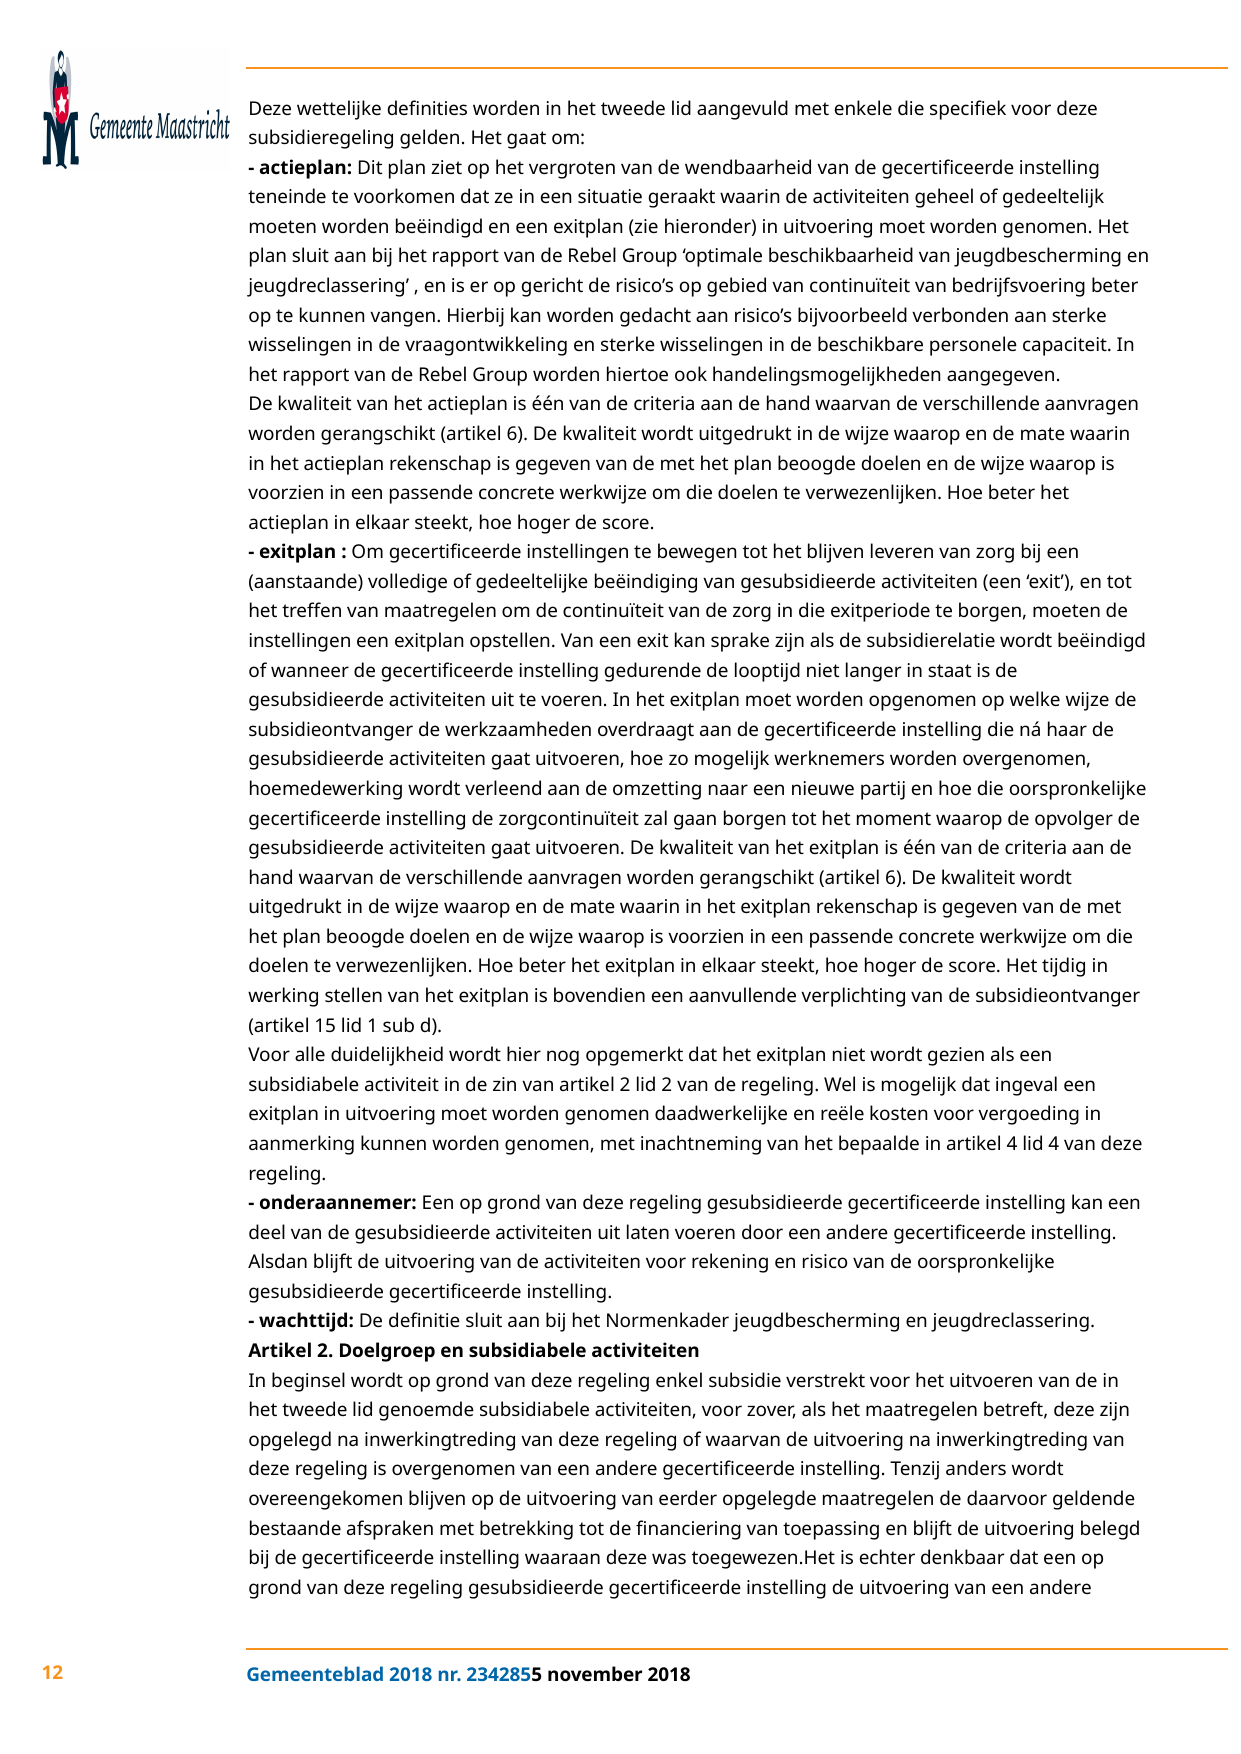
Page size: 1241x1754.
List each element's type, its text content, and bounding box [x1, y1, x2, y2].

text - actieplan: Dit plan ziet op het vergroten van de wendbaarheid van de gecertificeerde instelling teneinde te voorkomen dat ze in een situatie geraakt waarin de activiteiten geheel of gedeeltelijk moeten worden beëindigd en een exitplan (zie hieronder) in uitvoering moet worden genomen. Het plan sluit aan bij het rapport van de Rebel Group ‘optimale beschikbaarheid van jeugdbescherming en jeugdreclassering’ , en is er op gericht de risico’s op gebied van continuïteit van bedrijfsvoering beter op te kunnen vangen. Hierbij kan worden gedacht aan risico’s bijvoorbeeld verbonden aan sterke wisselingen in de vraagontwikkeling en sterke wisselingen in de beschikbare personele capaciteit. In het rapport van de Rebel Group worden hiertoe ook handelingsmogelijkheden aangegeven. [248, 154, 1152, 387]
picture [41, 47, 231, 172]
text Voor alle duidelijkheid wordt hier nog opgemerkt dat het exitplan niet wordt gezien als een subsidiabele activiteit in de zin van artikel 2 lid 2 van de regeling. Wel is mogelijk dat ingeval een exitplan in uitvoering moet worden genomen daadwerkelijke en reële kosten voor vergoeding in aanmerking kunnen worden genomen, met inachtneming van het bepaalde in artikel 4 lid 4 van deze regeling. [248, 1041, 1152, 1186]
text Deze wettelijke definities worden in het tweede lid aangevuld met enkele die specifiek voor deze subsidieregeling gelden. Het gaat om: [248, 95, 1152, 150]
text - exitplan : Om gecertificeerde instellingen te bewegen tot het blijven leveren van zorg bij een (aanstaande) volledige of gedeeltelijke beëindiging van gesubsidieerde activiteiten (een ‘exit’), en tot het treffen van maatregelen om de continuïteit van de zorg in die exitperiode te borgen, moeten de [248, 538, 1152, 623]
text Artikel 2. Doelgroep en subsidiabele activiteiten [248, 1337, 1152, 1363]
text instellingen een exitplan opstellen. Van een exit kan sprake zijn als de subsidierelatie wordt beëindigd of wanneer de gecertificeerde instelling gedurende de looptijd niet langer in staat is de gesubsidieerde activiteiten uit te voeren. In het exitplan moet worden opgenomen op welke wijze de subsidieontvanger de werkzaamheden overdraagt aan de gecertificeerde instelling die ná haar de gesubsidieerde activiteiten gaat uitvoeren, hoe zo mogelijk werknemers worden overgenomen, hoemedewerking wordt verleend aan de omzetting naar een nieuwe partij en hoe die oorspronkelijke gecertificeerde instelling de zorgcontinuïteit zal gaan borgen tot het moment waarop de opvolger de gesubsidieerde activiteiten gaat uitvoeren. De kwaliteit van het exitplan is één van de criteria aan de hand waarvan de verschillende aanvragen worden gerangschikt (artikel 6). De kwaliteit wordt uitgedrukt in de wijze waarop en de mate waarin in het exitplan rekenschap is gegeven van de met het plan beoogde doelen en de wijze waarop is voorzien in een passende concrete werkwijze om die doelen te verwezenlijken. Hoe beter het exitplan in elkaar steekt, hoe hoger de score. Het tijdig in werking stellen van het exitplan is bovendien een aanvullende verplichting van de subsidieontvanger (artikel 15 lid 1 sub d). [248, 627, 1152, 1038]
text - onderaannemer: Een op grond van deze regeling gesubsidieerde gecertificeerde instelling kan een deel van de gesubsidieerde activiteiten uit laten voeren door een andere gecertificeerde instelling. Alsdan blijft de uitvoering van de activiteiten voor rekening en risico van de oorspronkelijke gesubsidieerde gecertificeerde instelling. [248, 1189, 1152, 1304]
text In beginsel wordt op grond van deze regeling enkel subsidie verstrekt voor het uitvoeren van de in het tweede lid genoemde subsidiabele activiteiten, voor zover, als het maatregelen betreft, deze zijn opgelegd na inwerkingtreding van deze regeling of waarvan de uitvoering na inwerkingtreding van deze regeling is overgenomen van een andere gecertificeerde instelling. Tenzij anders wordt overeengekomen blijven op de uitvoering van eerder opgelegde maatregelen de daarvoor geldende bestaande afspraken met betrekking tot de financiering van toepassing en blijft de uitvoering belegd bij de gecertificeerde instelling waaraan deze was toegewezen.Het is echter denkbaar dat een op grond van deze regeling gesubsidieerde gecertificeerde instelling de uitvoering van een andere [248, 1367, 1152, 1600]
text De kwaliteit van het actieplan is één van de criteria aan de hand waarvan de verschillende aanvragen worden gerangschikt (artikel 6). De kwaliteit wordt uitgedrukt in de wijze waarop en de mate waarin in het actieplan rekenschap is gegeven van de met het plan beoogde doelen en de wijze waarop is voorzien in een passende concrete werkwijze om die doelen te verwezenlijken. Hoe beter het actieplan in elkaar steekt, hoe hoger de score. [248, 391, 1152, 535]
text - wachttijd: De definitie sluit aan bij het Normenkader jeugdbescherming en jeugdreclassering. [248, 1308, 1152, 1333]
